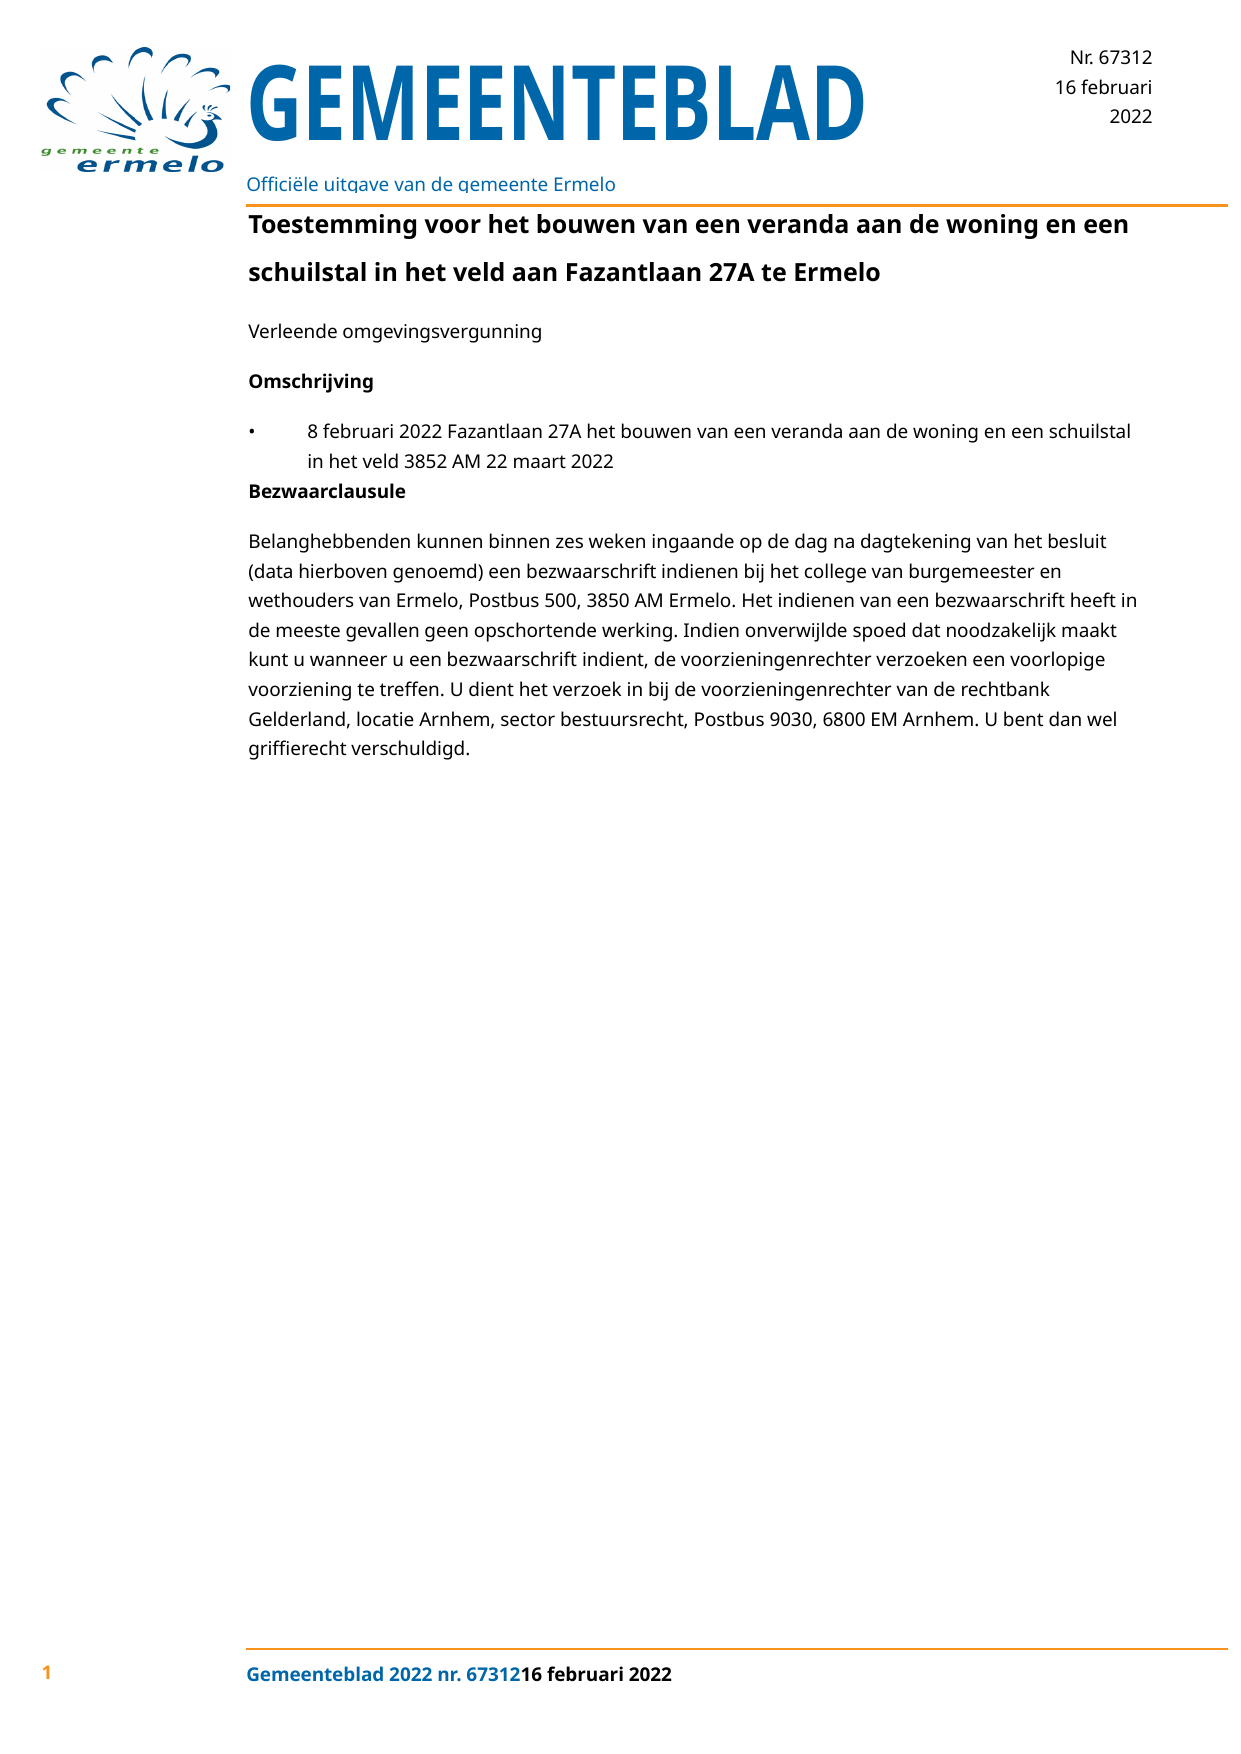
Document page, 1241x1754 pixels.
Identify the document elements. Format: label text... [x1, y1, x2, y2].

text Bezwaarclausule [248, 478, 1152, 504]
text Verleende omgevingsvergunning [248, 318, 1152, 344]
text Toestemming voor het bouwen van een veranda aan de woning en een schuilstal in het veld aan Fazantlaan 27A te Ermelo [248, 207, 1152, 288]
picture [41, 47, 231, 172]
text Omschrijving [248, 368, 1152, 394]
text Belanghebbenden kunnen binnen zes weken ingaande op de dag na dagtekening van het besluit (data hierboven genoemd) een bezwaarschrift indienen bij het college van burgemeester en wethouders van Ermelo, Postbus 500, 3850 AM Ermelo. Het indienen van een bezwaarschrift heeft in de meeste gevallen geen opschortende werking. Indien onverwijlde spoed dat noodzakelijk maakt kunt u wanneer u een bezwaarschrift indient, de voorzieningenrechter verzoeken een voorlopige voorziening te treffen. U dient het verzoek in bij de voorzieningenrechter van de rechtbank Gelderland, locatie Arnhem, sector bestuursrecht, Postbus 9030, 6800 EM Arnhem. U bent dan wel griffierecht verschuldigd. [248, 528, 1152, 761]
list 8 februari 2022 Fazantlaan 27A het bouwen van een veranda aan de woning en een schuilstal in het veld 3852 AM 22 maart 2022 [248, 419, 1152, 474]
